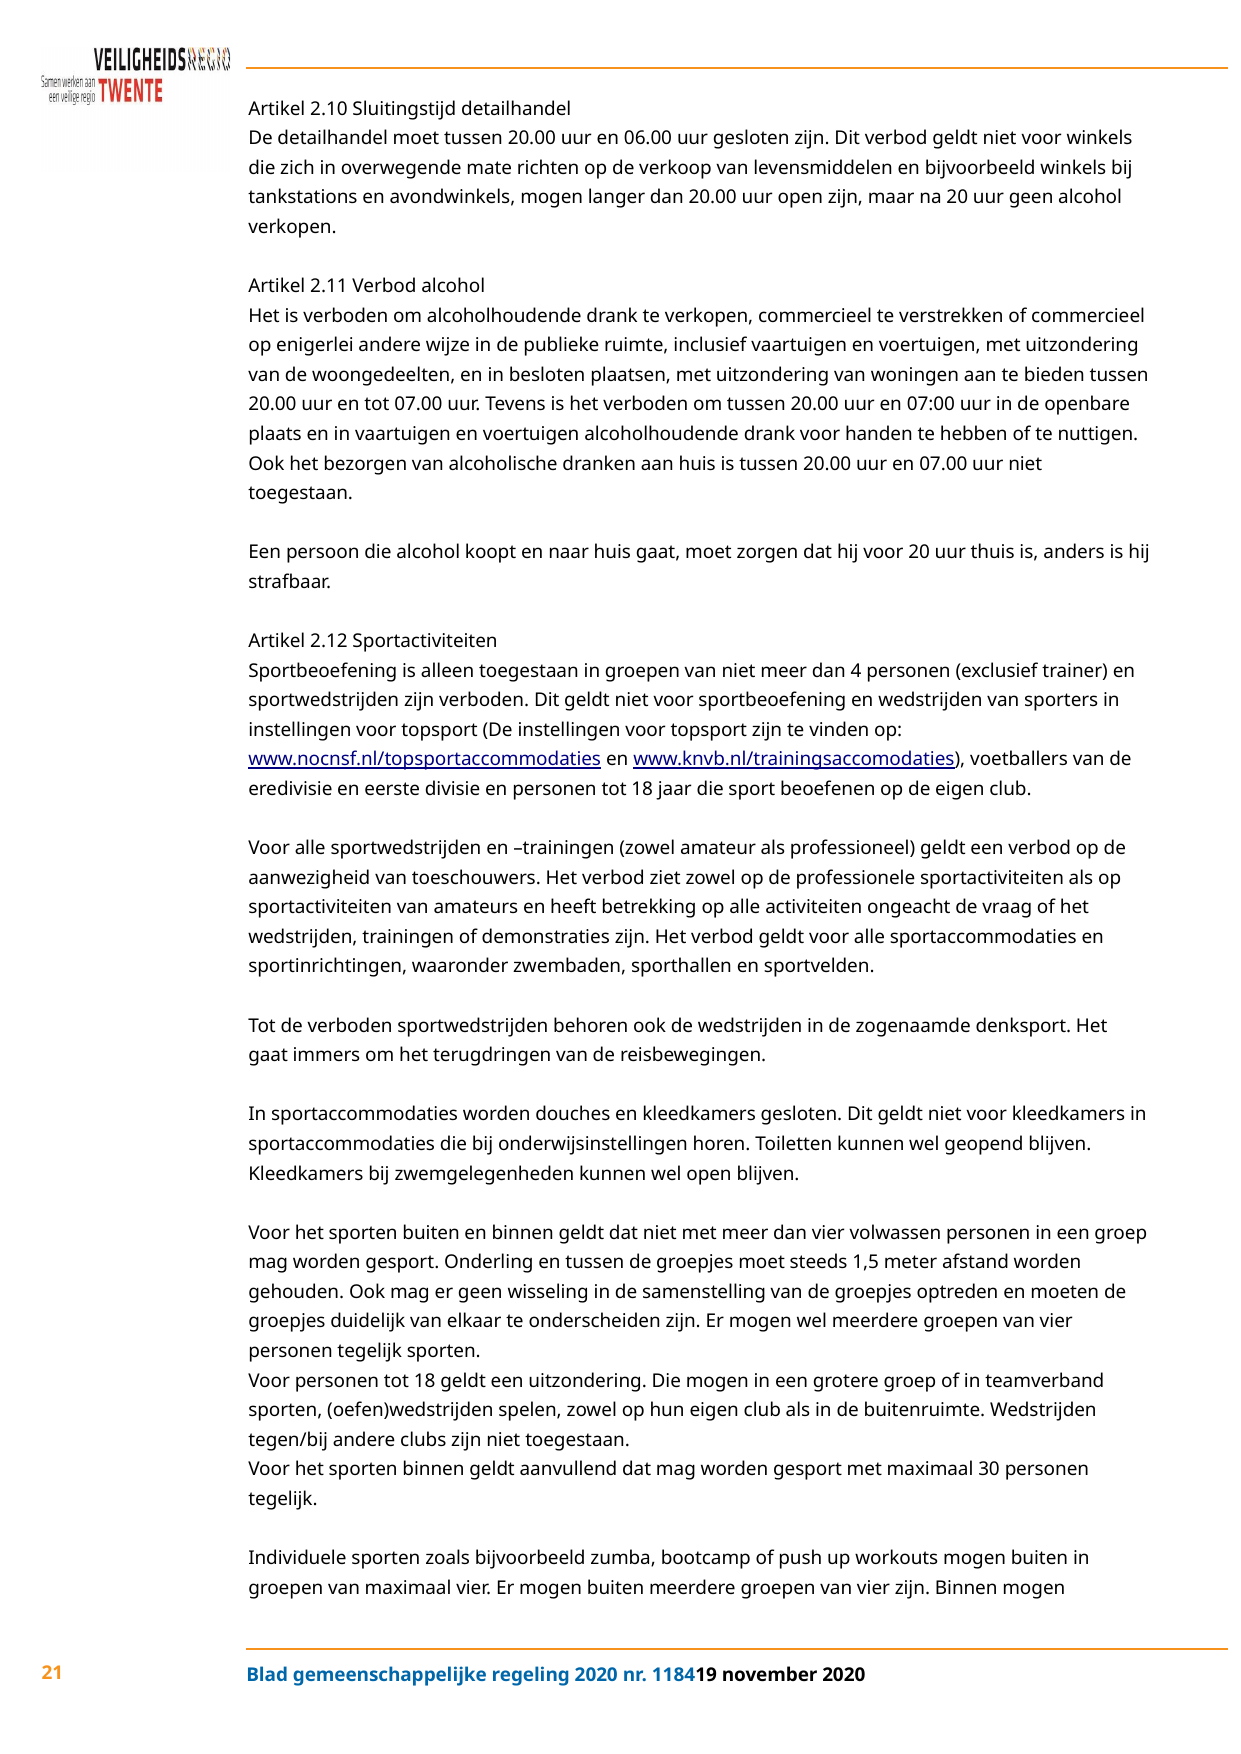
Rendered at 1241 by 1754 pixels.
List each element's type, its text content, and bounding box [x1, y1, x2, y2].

text Artikel 2.11 Verbod alcohol [248, 272, 1152, 298]
text Artikel 2.12 Sportactiviteiten [248, 627, 1152, 653]
text Artikel 2.10 Sluitingstijd detailhandel [248, 95, 1152, 121]
text Individuele sporten zoals bijvoorbeeld zumba, bootcamp of push up workouts mogen buiten in groepen van maximaal vier. Er mogen buiten meerdere groepen van vier zijn. Binnen mogen [248, 1544, 1152, 1600]
text Sportbeoefening is alleen toegestaan in groepen van niet meer dan 4 personen (exclusief trainer) en sportwedstrijden zijn verboden. Dit geldt niet voor sportbeoefening en wedstrijden van sporters in instellingen voor topsport (De instellingen voor topsport zijn te vinden op: www.nocnsf.nl/topsportaccommodaties en www.knvb.nl/trainingsaccomodaties), voetballers van de eredivisie en eerste divisie en personen tot 18 jaar die sport beoefenen op de eigen club. [248, 657, 1152, 801]
text Een persoon die alcohol koopt en naar huis gaat, moet zorgen dat hij voor 20 uur thuis is, anders is hij strafbaar. [248, 538, 1152, 594]
text De detailhandel moet tussen 20.00 uur en 06.00 uur gesloten zijn. Dit verbod geldt niet voor winkels die zich in overwegende mate richten op de verkoop van levensmiddelen en bijvoorbeeld winkels bij tankstations en avondwinkels, mogen langer dan 20.00 uur open zijn, maar na 20 uur geen alcohol verkopen. [248, 124, 1152, 239]
text Voor het sporten binnen geldt aanvullend dat mag worden gesport met maximaal 30 personen tegelijk. [248, 1456, 1152, 1511]
text Tot de verboden sportwedstrijden behoren ook de wedstrijden in de zogenaamde denksport. Het gaat immers om het terugdringen van de reisbewegingen. [248, 1012, 1152, 1067]
picture [41, 47, 231, 172]
text Voor het sporten buiten en binnen geldt dat niet met meer dan vier volwassen personen in een groep mag worden gesport. Onderling en tussen de groepjes moet steeds 1,5 meter afstand worden gehouden. Ook mag er geen wisseling in de samenstelling van de groepjes optreden en moeten de groepjes duidelijk van elkaar te onderscheiden zijn. Er mogen wel meerdere groepen van vier personen tegelijk sporten. [248, 1219, 1152, 1363]
text Voor personen tot 18 geldt een uitzondering. Die mogen in een grotere groep of in teamverband sporten, (oefen)wedstrijden spelen, zowel op hun eigen club als in de buitenruimte. Wedstrijden tegen/bij andere clubs zijn niet toegestaan. [248, 1367, 1152, 1452]
text In sportaccommodaties worden douches en kleedkamers gesloten. Dit geldt niet voor kleedkamers in sportaccommodaties die bij onderwijsinstellingen horen. Toiletten kunnen wel geopend blijven. Kleedkamers bij zwemgelegenheden kunnen wel open blijven. [248, 1101, 1152, 1186]
text Het is verboden om alcoholhoudende drank te verkopen, commercieel te verstrekken of commercieel op enigerlei andere wijze in de publieke ruimte, inclusief vaartuigen en voertuigen, met uitzondering van de woongedeelten, en in besloten plaatsen, met uitzondering van woningen aan te bieden tussen 20.00 uur en tot 07.00 uur. Tevens is het verboden om tussen 20.00 uur en 07:00 uur in de openbare plaats en in vaartuigen en voertuigen alcoholhoudende drank voor handen te hebben of te nuttigen. Ook het bezorgen van alcoholische dranken aan huis is tussen 20.00 uur en 07.00 uur niet toegestaan. [248, 302, 1152, 505]
text Voor alle sportwedstrijden en –trainingen (zowel amateur als professioneel) geldt een verbod op de aanwezigheid van toeschouwers. Het verbod ziet zowel op de professionele sportactiviteiten als op sportactiviteiten van amateurs en heeft betrekking op alle activiteiten ongeacht de vraag of het wedstrijden, trainingen of demonstraties zijn. Het verbod geldt voor alle sportaccommodaties en sportinrichtingen, waaronder zwembaden, sporthallen en sportvelden. [248, 834, 1152, 978]
